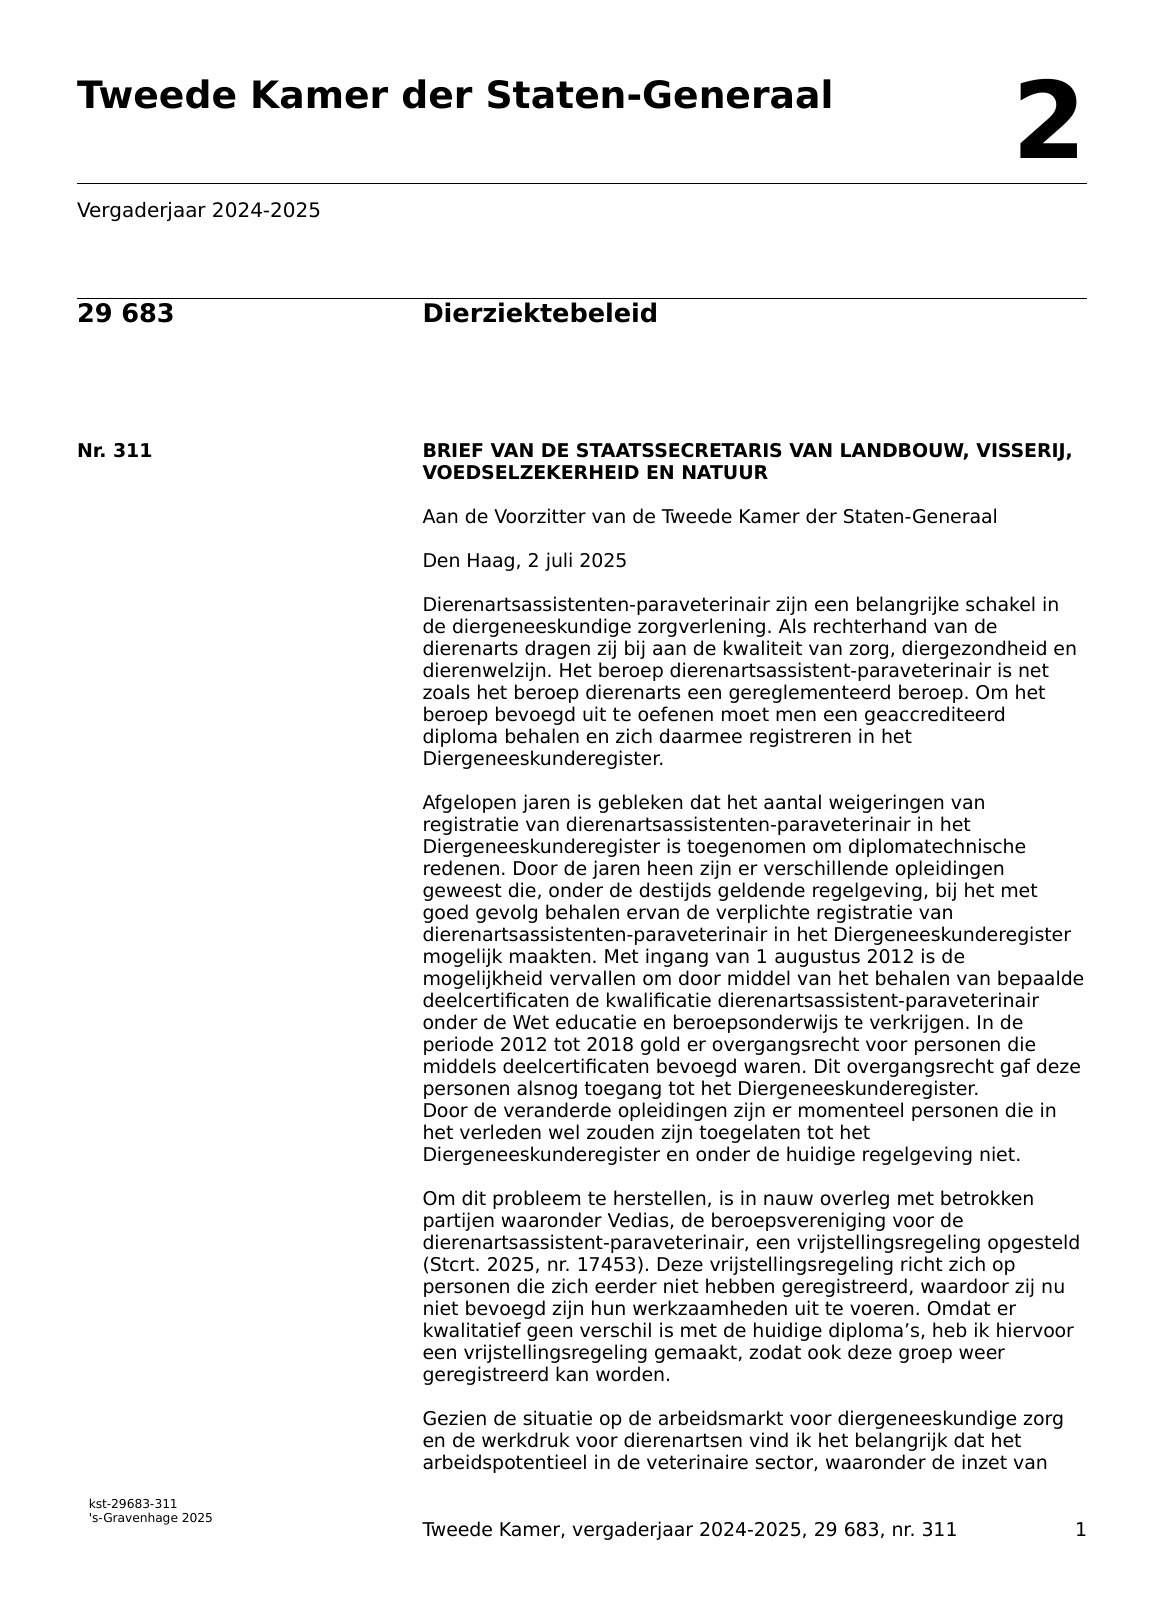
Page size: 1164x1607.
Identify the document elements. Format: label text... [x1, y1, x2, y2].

table_cell Vergaderjaar 2024-2025 [77, 184, 1087, 298]
text kst-29683-311 [88, 1497, 323, 1511]
text Dierenartsassistenten-paraveterinair zijn een belangrijke schakel in de diergeneeskundige zorgverlening. Als rechterhand van de dierenarts dragen zij bij aan de kwaliteit van zorg, diergezondheid en dierenwelzijn. Het beroep dierenartsassistent-paraveterinair is net zoals het beroep dierenarts een gereglementeerd beroep. Om het beroep bevoegd uit te oefenen moet men een geaccrediteerd diploma behalen en zich daarmee registreren in het Diergeneeskunderegister. [422, 594, 1087, 770]
text Den Haag, 2 juli 2025 [422, 550, 1087, 572]
text Om dit probleem te herstellen, is in nauw overleg met betrokken partijen waaronder Vedias, de beroepsvereniging voor de dierenartsassistent-paraveterinair, een vrijstellingsregeling opgesteld (Stcrt. 2025, nr. 17453). Deze vrijstellingsregeling richt zich op personen die zich eerder niet hebben geregistreerd, waardoor zij nu niet bevoegd zijn hun werkzaamheden uit te voeren. Omdat er kwalitatief geen verschil is met de huidige diploma’s, heb ik hiervoor een vrijstellingsregeling gemaakt, zodat ook deze groep weer geregistreerd kan worden. [422, 1188, 1087, 1386]
subtitle Nr. 311 BRIEF VAN DE STAATSSECRETARIS VAN LANDBOUW, VISSERIJ, VOEDSELZEKERHEID EN NATUUR [77, 440, 1087, 484]
table_header Tweede Kamer der Staten-Generaal [77, 59, 886, 183]
table_header 2 [886, 59, 1087, 183]
text Aan de Voorzitter van de Tweede Kamer der Staten-Generaal [422, 506, 1087, 528]
text Gezien de situatie op de arbeidsmarkt voor diergeneeskundige zorg en de werkdruk voor dierenartsen vind ik het belangrijk dat het arbeidspotentieel in de veterinaire sector, waaronder de inzet van [422, 1408, 1087, 1474]
text Door de veranderde opleidingen zijn er momenteel personen die in het verleden wel zouden zijn toegelaten tot het Diergeneeskunderegister en onder de huidige regelgeving niet. [422, 1100, 1087, 1166]
subtitle 29 683 Dierziektebeleid [77, 299, 1087, 329]
text Afgelopen jaren is gebleken dat het aantal weigeringen van registratie van dierenartsassistenten-paraveterinair in het Diergeneeskunderegister is toegenomen om diplomatechnische redenen. Door de jaren heen zijn er verschillende opleidingen geweest die, onder de destijds geldende regelgeving, bij het met goed gevolg behalen ervan de verplichte registratie van dierenartsassistenten-paraveterinair in het Diergeneeskunderegister mogelijk maakten. Met ingang van 1 augustus 2012 is de mogelijkheid vervallen om door middel van het behalen van bepaalde deelcertificaten de kwalificatie dierenartsassistent-paraveterinair onder de Wet educatie en beroepsonderwijs te verkrijgen. In de periode 2012 tot 2018 gold er overgangsrecht voor personen die middels deelcertificaten bevoegd waren. Dit overgangsrecht gaf deze personen alsnog toegang tot het Diergeneeskunderegister. [422, 792, 1087, 1100]
text 's-Gravenhage 2025 [88, 1511, 323, 1525]
